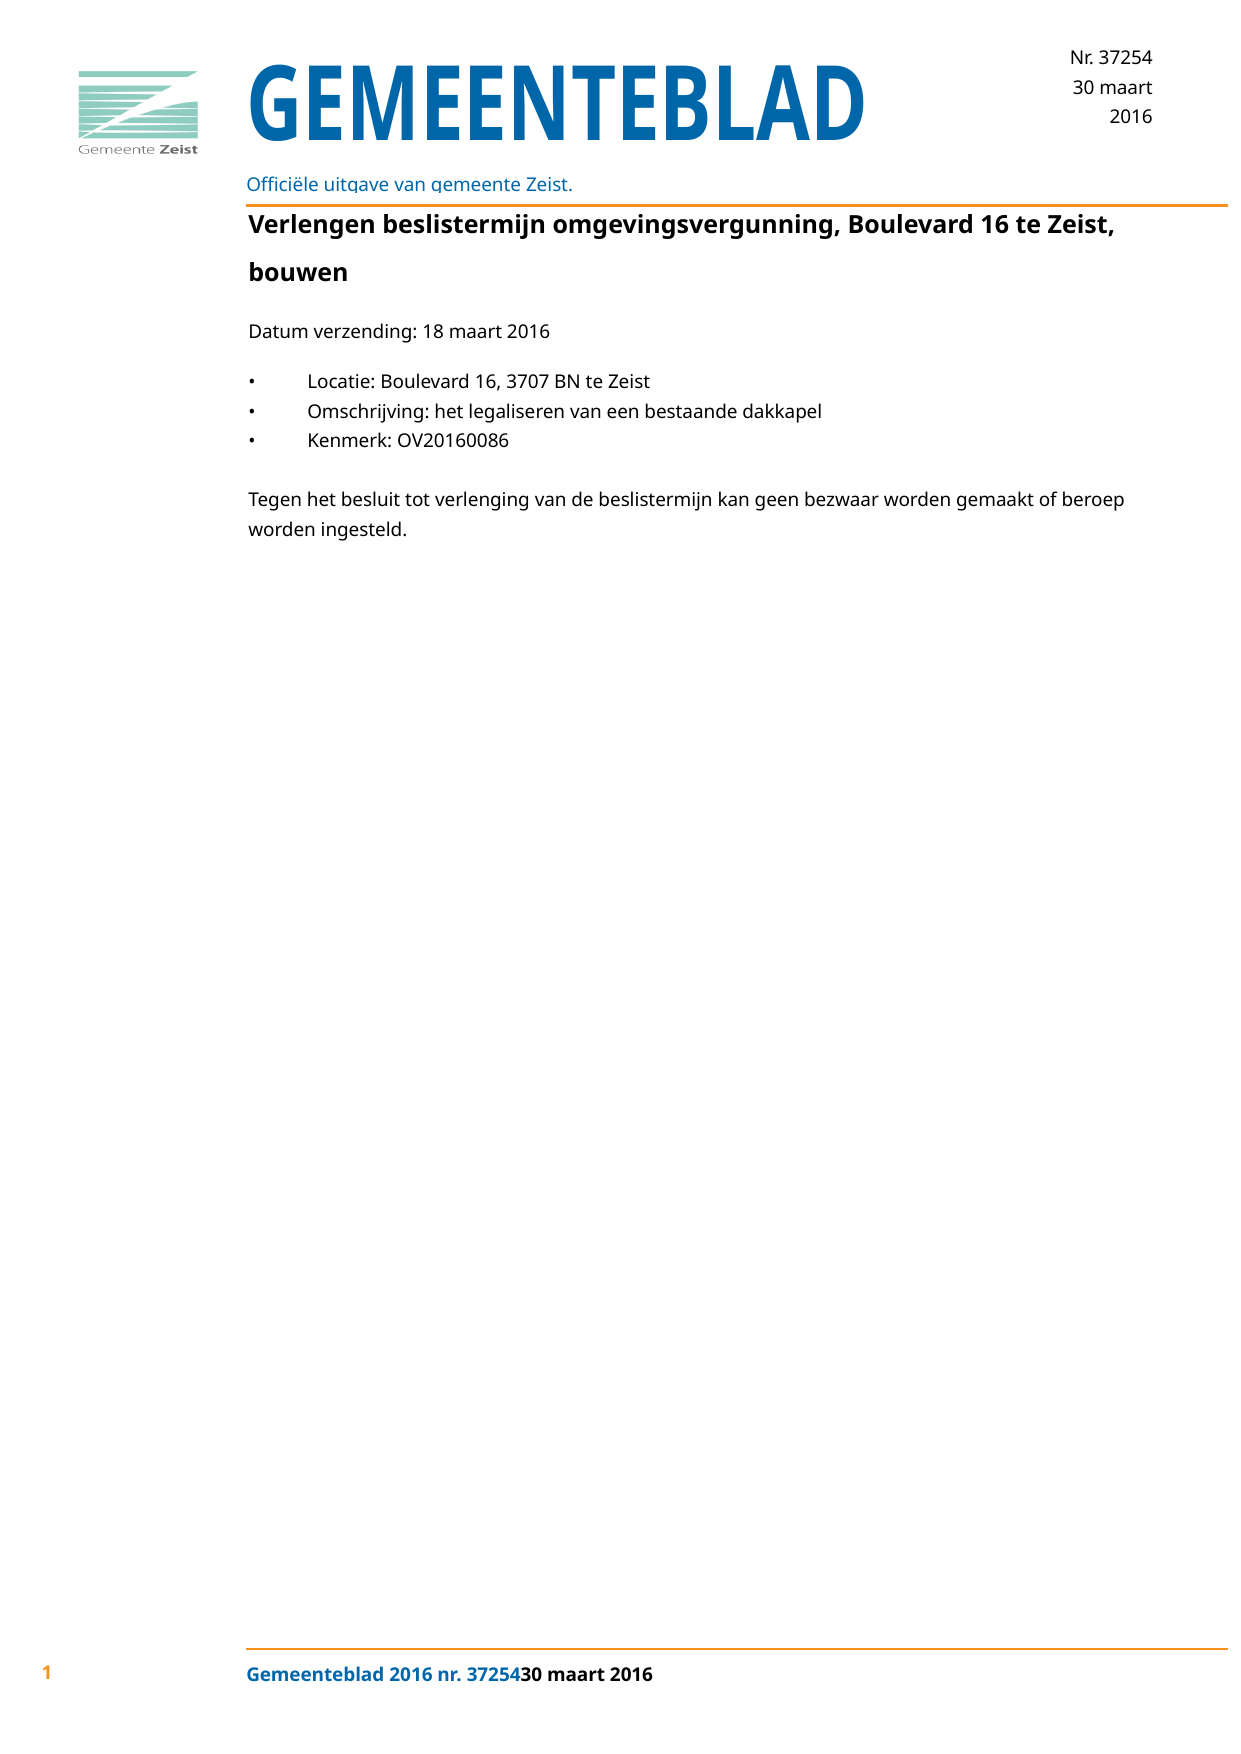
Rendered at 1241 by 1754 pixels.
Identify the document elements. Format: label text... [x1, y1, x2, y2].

list Locatie: Boulevard 16, 3707 BN te Zeist [248, 368, 1152, 394]
text Tegen het besluit tot verlenging van de beslistermijn kan geen bezwaar worden gemaakt of beroep worden ingesteld. [248, 487, 1152, 542]
text Datum verzending: 18 maart 2016 [248, 318, 1152, 344]
list Kenmerk: OV20160086 [248, 427, 1152, 453]
list Omschrijving: het legaliseren van een bestaande dakkapel [248, 398, 1152, 424]
picture [41, 47, 231, 172]
text Verlengen beslistermijn omgevingsvergunning, Boulevard 16 te Zeist, bouwen [248, 207, 1152, 288]
